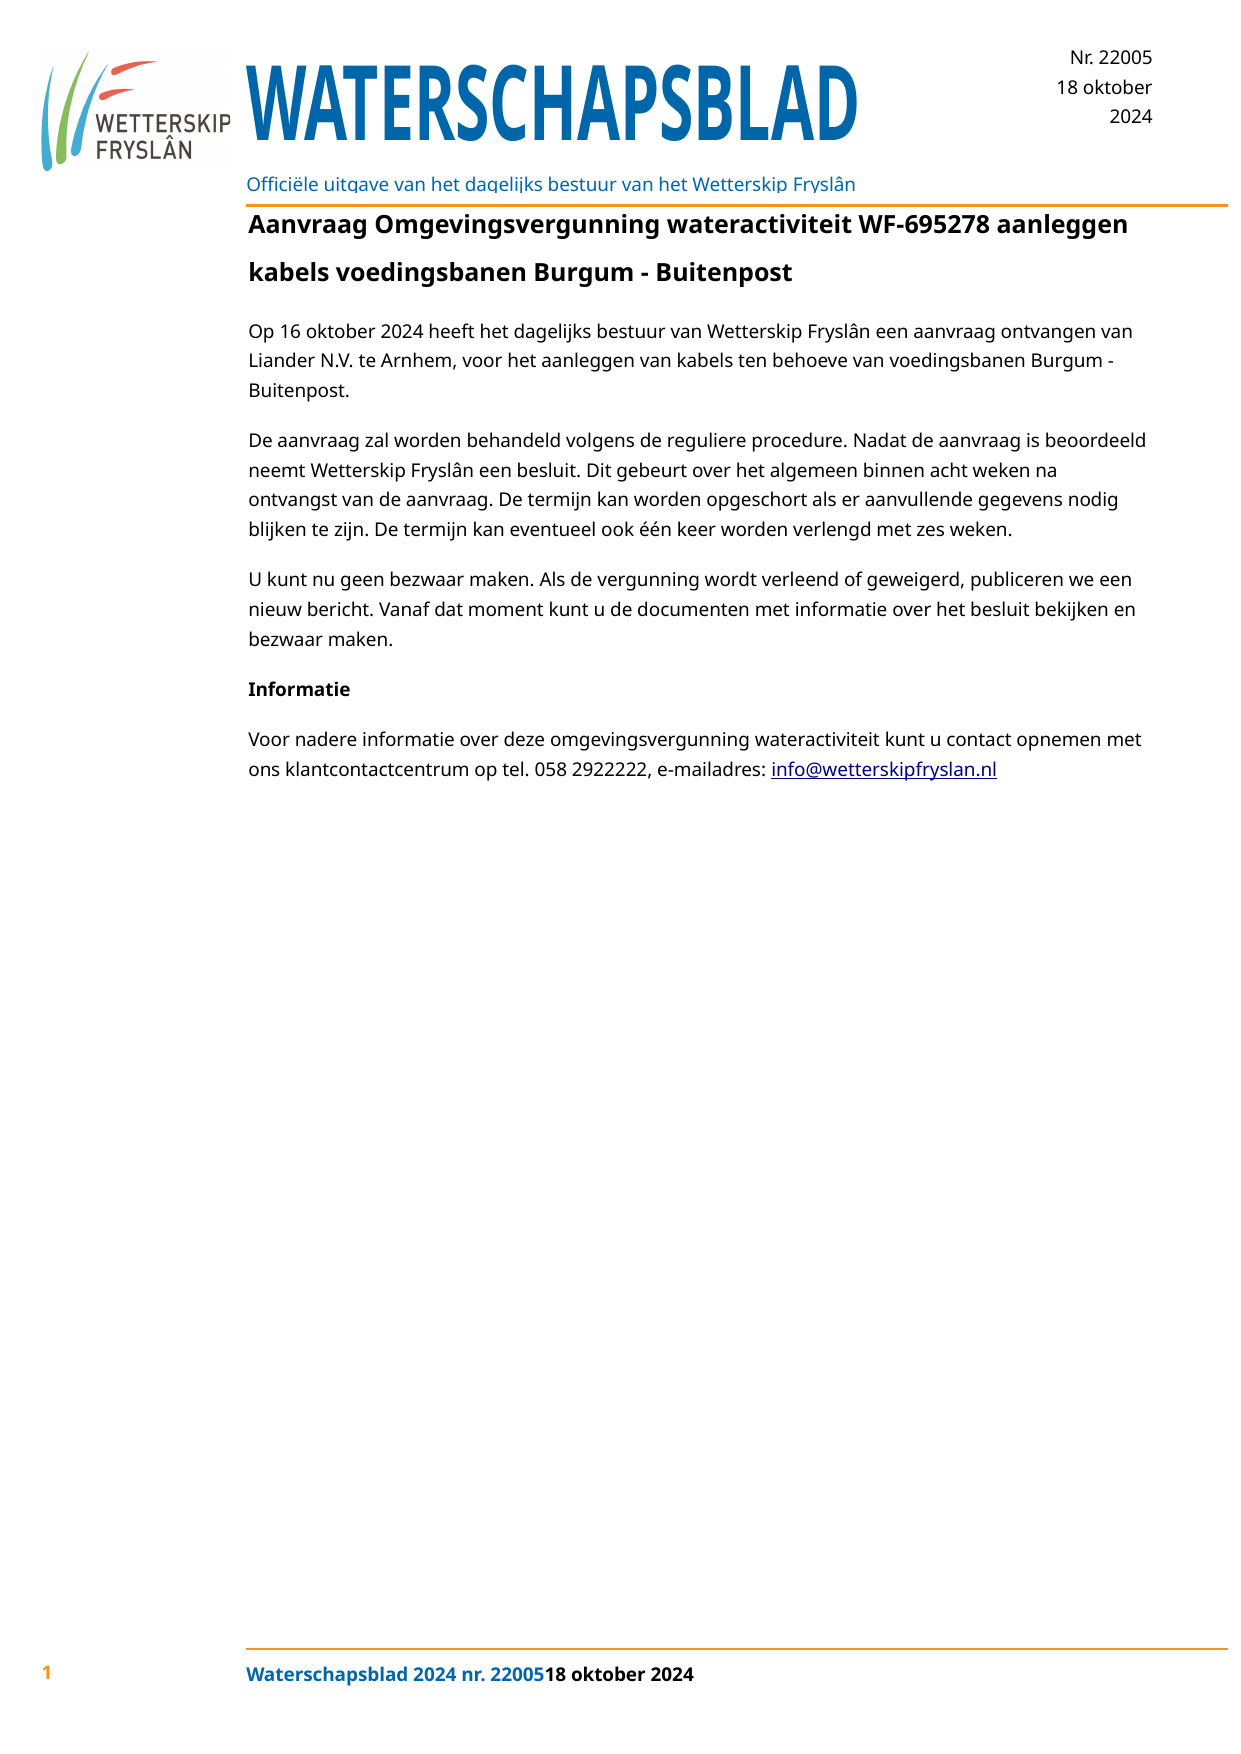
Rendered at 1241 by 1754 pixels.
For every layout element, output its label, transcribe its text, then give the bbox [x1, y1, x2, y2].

text Op 16 oktober 2024 heeft het dagelijks bestuur van Wetterskip Fryslân een aanvraag ontvangen van Liander N.V. te Arnhem, voor het aanleggen van kabels ten behoeve van voedingsbanen Burgum - Buitenpost. [248, 318, 1152, 403]
picture [41, 47, 231, 172]
text Voor nadere informatie over deze omgevingsvergunning wateractiviteit kunt u contact opnemen met ons klantcontactcentrum op tel. 058 2922222, e-mailadres: info@wetterskipfryslan.nl [248, 727, 1152, 782]
text Informatie [248, 676, 1152, 702]
text De aanvraag zal worden behandeld volgens de reguliere procedure. Nadat de aanvraag is beoordeeld neemt Wetterskip Fryslân een besluit. Dit gebeurt over het algemeen binnen acht weken na ontvangst van de aanvraag. De termijn kan worden opgeschort als er aanvullende gegevens nodig blijken te zijn. De termijn kan eventueel ook één keer worden verlengd met zes weken. [248, 427, 1152, 542]
text U kunt nu geen bezwaar maken. Als de vergunning wordt verleend of geweigerd, publiceren we een nieuw bericht. Vanaf dat moment kunt u de documenten met informatie over het besluit bekijken en bezwaar maken. [248, 567, 1152, 652]
text Aanvraag Omgevingsvergunning wateractiviteit WF-695278 aanleggen kabels voedingsbanen Burgum - Buitenpost [248, 207, 1152, 288]
